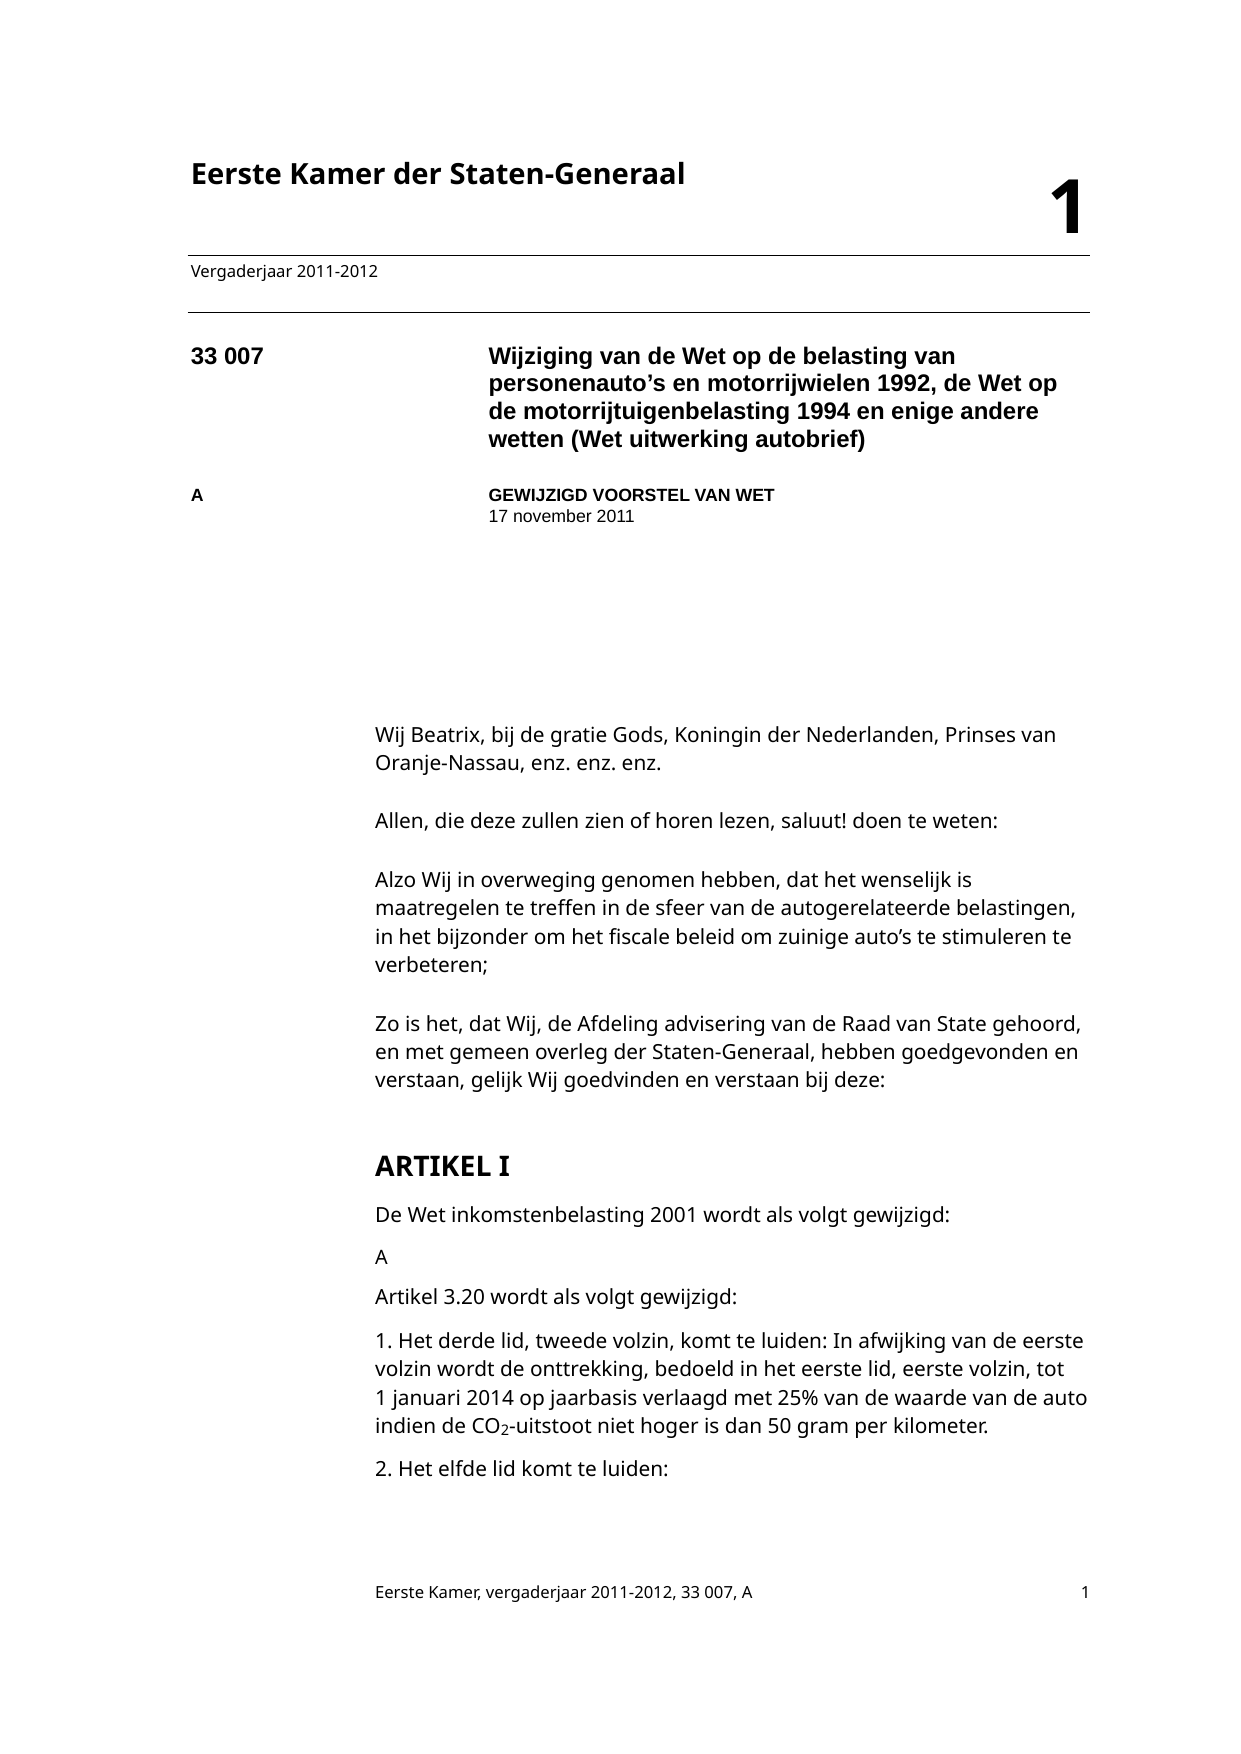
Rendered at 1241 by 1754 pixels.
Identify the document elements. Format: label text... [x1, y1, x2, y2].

table_header Eerste Kamer der Staten-Generaal [188, 150, 909, 255]
subtitle ARTIKEL I [375, 1147, 1090, 1185]
text Wij Beatrix, bij de gratie Gods, Koningin der Nederlanden, Prinses van Oranje-Nassau, enz. enz. enz. [375, 720, 1090, 777]
text Artikel 3.20 wordt als volgt gewijzigd: [375, 1282, 1090, 1311]
table_cell Vergaderjaar 2011-2012 [188, 256, 485, 312]
table_cell Wijziging van de Wet op de belasting van personenauto’s en motorrijwielen 1992, de Wet op de motorrijtuigenbelasting 1994 en enige andere wetten (Wet uitwerking autobrief) [485, 339, 1090, 482]
text A [375, 1244, 1090, 1271]
text Alzo Wij in overweging genomen hebben, dat het wenselijk is maatregelen te treffen in de sfeer van de autogerelateerde belastingen, in het bijzonder om het fiscale beleid om zuinige auto’s te stimuleren te verbeteren; [375, 865, 1090, 979]
text Allen, die deze zullen zien of horen lezen, saluut! doen te weten: [375, 807, 1090, 835]
text Zo is het, dat Wij, de Afdeling advisering van de Raad van State gehoord, en met gemeen overleg der Staten-Generaal, hebben goedgevonden en verstaan, gelijk Wij goedvinden en verstaan bij deze: [375, 1009, 1090, 1094]
table_cell A [188, 482, 485, 601]
table_cell [485, 313, 1090, 339]
table_cell [485, 256, 1090, 312]
text 2. Het elfde lid komt te luiden: [375, 1454, 1090, 1483]
table_cell 33 007 [188, 339, 485, 482]
text De Wet inkomstenbelasting 2001 wordt als volgt gewijzigd: [375, 1200, 1090, 1229]
table_cell [188, 313, 485, 339]
table_cell GEWIJZIGD VOORSTEL VAN WET 17 november 2011 [485, 482, 1090, 601]
table_header 1 [910, 150, 1090, 255]
text 1. Het derde lid, tweede volzin, komt te luiden: In afwijking van de eerste volzin wordt de onttrekking, bedoeld in het eerste lid, eerste volzin, tot 1 januari 2014 op jaarbasis verlaagd met 25% van de waarde van de auto indien de CO2-uitstoot niet hoger is dan 50 gram per kilometer. [375, 1326, 1090, 1439]
